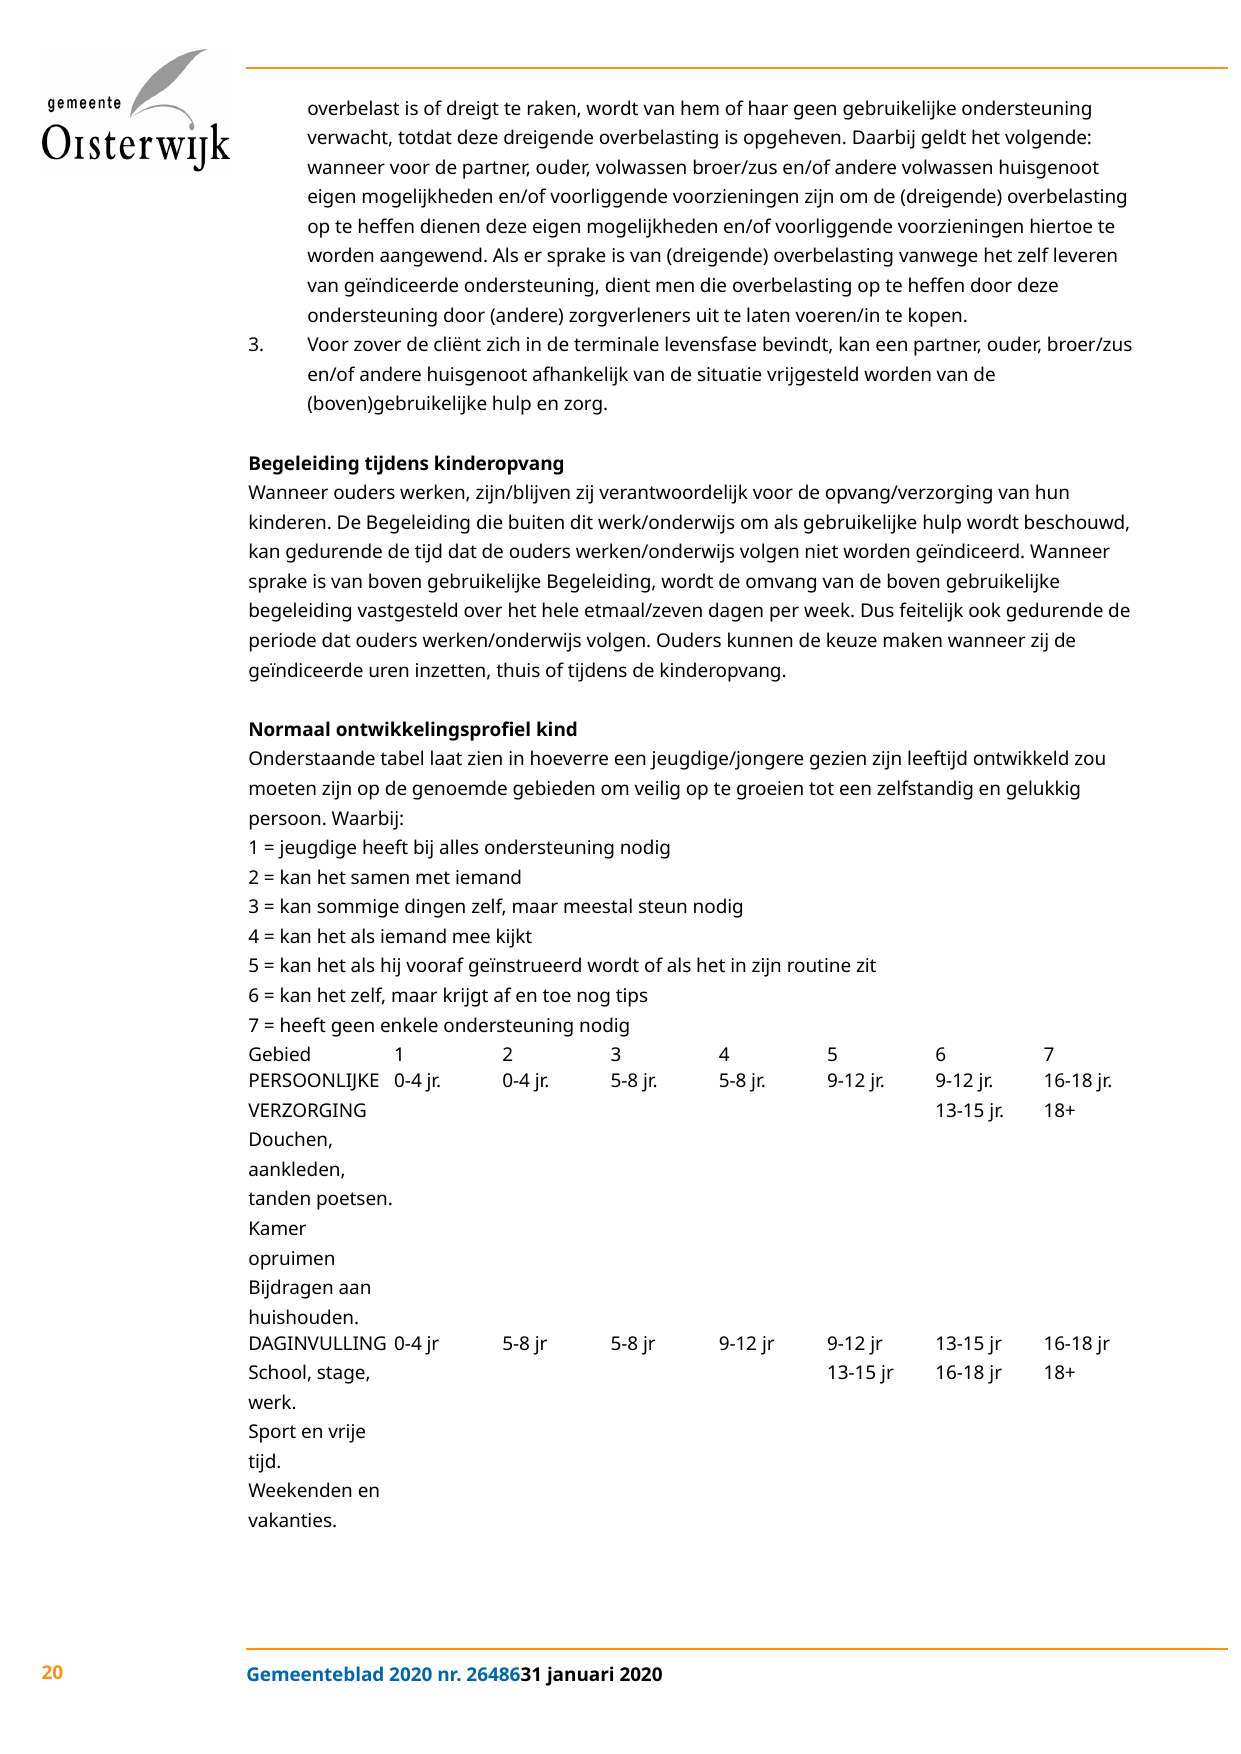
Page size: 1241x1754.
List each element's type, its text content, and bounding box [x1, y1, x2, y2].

text 3 = kan sommige dingen zelf, maar meestal steun nodig [248, 893, 1152, 919]
table_cell 5-8 jr. [610, 1067, 718, 1330]
table_cell 5-8 jr [502, 1330, 610, 1533]
table_cell 13-15 jr 16-18 jr [935, 1330, 1043, 1533]
table_cell 9-12 jr 13-15 jr [827, 1330, 935, 1533]
table_header 3 [610, 1042, 718, 1067]
table_header 7 [1043, 1042, 1152, 1067]
table_header Gebied [248, 1042, 394, 1067]
text 5 = kan het als hij vooraf geïnstrueerd wordt of als het in zijn routine zit [248, 953, 1152, 978]
table_cell 16-18 jr. 18+ [1043, 1067, 1152, 1330]
text Wanneer ouders werken, zijn/blijven zij verantwoordelijk voor de opvang/verzorging van hun kinderen. De Begeleiding die buiten dit werk/onderwijs om als gebruikelijke hulp wordt beschouwd, kan gedurende de tijd dat de ouders werken/onderwijs volgen niet worden geïndiceerd. Wanneer sprake is van boven gebruikelijke Begeleiding, wordt de omvang van de boven gebruikelijke begeleiding vastgesteld over het hele etmaal/zeven dagen per week. Dus feitelijk ook gedurende de periode dat ouders werken/onderwijs volgen. Ouders kunnen de keuze maken wanneer zij de geïndiceerde uren inzetten, thuis of tijdens de kinderopvang. [248, 479, 1152, 683]
table_cell 0-4 jr. [502, 1067, 610, 1330]
table_cell 9-12 jr. 13-15 jr. [935, 1067, 1043, 1330]
text Normaal ontwikkelingsprofiel kind [248, 716, 1152, 742]
table_header 5 [827, 1042, 935, 1067]
picture [41, 47, 231, 172]
table_cell 9-12 jr. [827, 1067, 935, 1330]
table_cell 5-8 jr [610, 1330, 718, 1533]
table_cell 16-18 jr 18+ [1043, 1330, 1152, 1533]
list Voor zover de cliënt zich in de terminale levensfase bevindt, kan een partner, ouder, broer/zus en/of andere huisgenoot afhankelijk van de situatie vrijgesteld worden van de (boven)gebruikelijke hulp en zorg. [248, 331, 1152, 416]
table_cell PERSOONLIJKE VERZORGING Douchen, aankleden, tanden poetsen. Kamer opruimen Bijdragen aan huishouden. [248, 1067, 394, 1330]
table_header 4 [719, 1042, 827, 1067]
list overbelast is of dreigt te raken, wordt van hem of haar geen gebruikelijke ondersteuning verwacht, totdat deze dreigende overbelasting is opgeheven. Daarbij geldt het volgende: wanneer voor de partner, ouder, volwassen broer/zus en/of andere volwassen huisgenoot eigen mogelijkheden en/of voorliggende voorzieningen zijn om de (dreigende) overbelasting op te heffen dienen deze eigen mogelijkheden en/of voorliggende voorzieningen hiertoe te worden aangewend. Als er sprake is van (dreigende) overbelasting vanwege het zelf leveren van geïndiceerde ondersteuning, dient men die overbelasting op te heffen door deze ondersteuning door (andere) zorgverleners uit te laten voeren/in te kopen. [248, 95, 1152, 328]
table_header 1 [394, 1042, 502, 1067]
table_cell 0-4 jr. [394, 1067, 502, 1330]
text 2 = kan het samen met iemand [248, 864, 1152, 890]
text 6 = kan het zelf, maar krijgt af en toe nog tips [248, 982, 1152, 1008]
text 4 = kan het als iemand mee kijkt [248, 923, 1152, 949]
text Onderstaande tabel laat zien in hoeverre een jeugdige/jongere gezien zijn leeftijd ontwikkeld zou moeten zijn op de genoemde gebieden om veilig op te groeien tot een zelfstandig en gelukkig persoon. Waarbij: [248, 746, 1152, 831]
table_header 6 [935, 1042, 1043, 1067]
text 7 = heeft geen enkele ondersteuning nodig [248, 1012, 1152, 1038]
table_cell 9-12 jr [719, 1330, 827, 1533]
text Begeleiding tijdens kinderopvang [248, 450, 1152, 476]
table_header 2 [502, 1042, 610, 1067]
table_cell 5-8 jr. [719, 1067, 827, 1330]
text 1 = jeugdige heeft bij alles ondersteuning nodig [248, 834, 1152, 860]
table_cell 0-4 jr [394, 1330, 502, 1533]
table_cell DAGINVULLING School, stage, werk. Sport en vrije tijd. Weekenden en vakanties. [248, 1330, 394, 1533]
